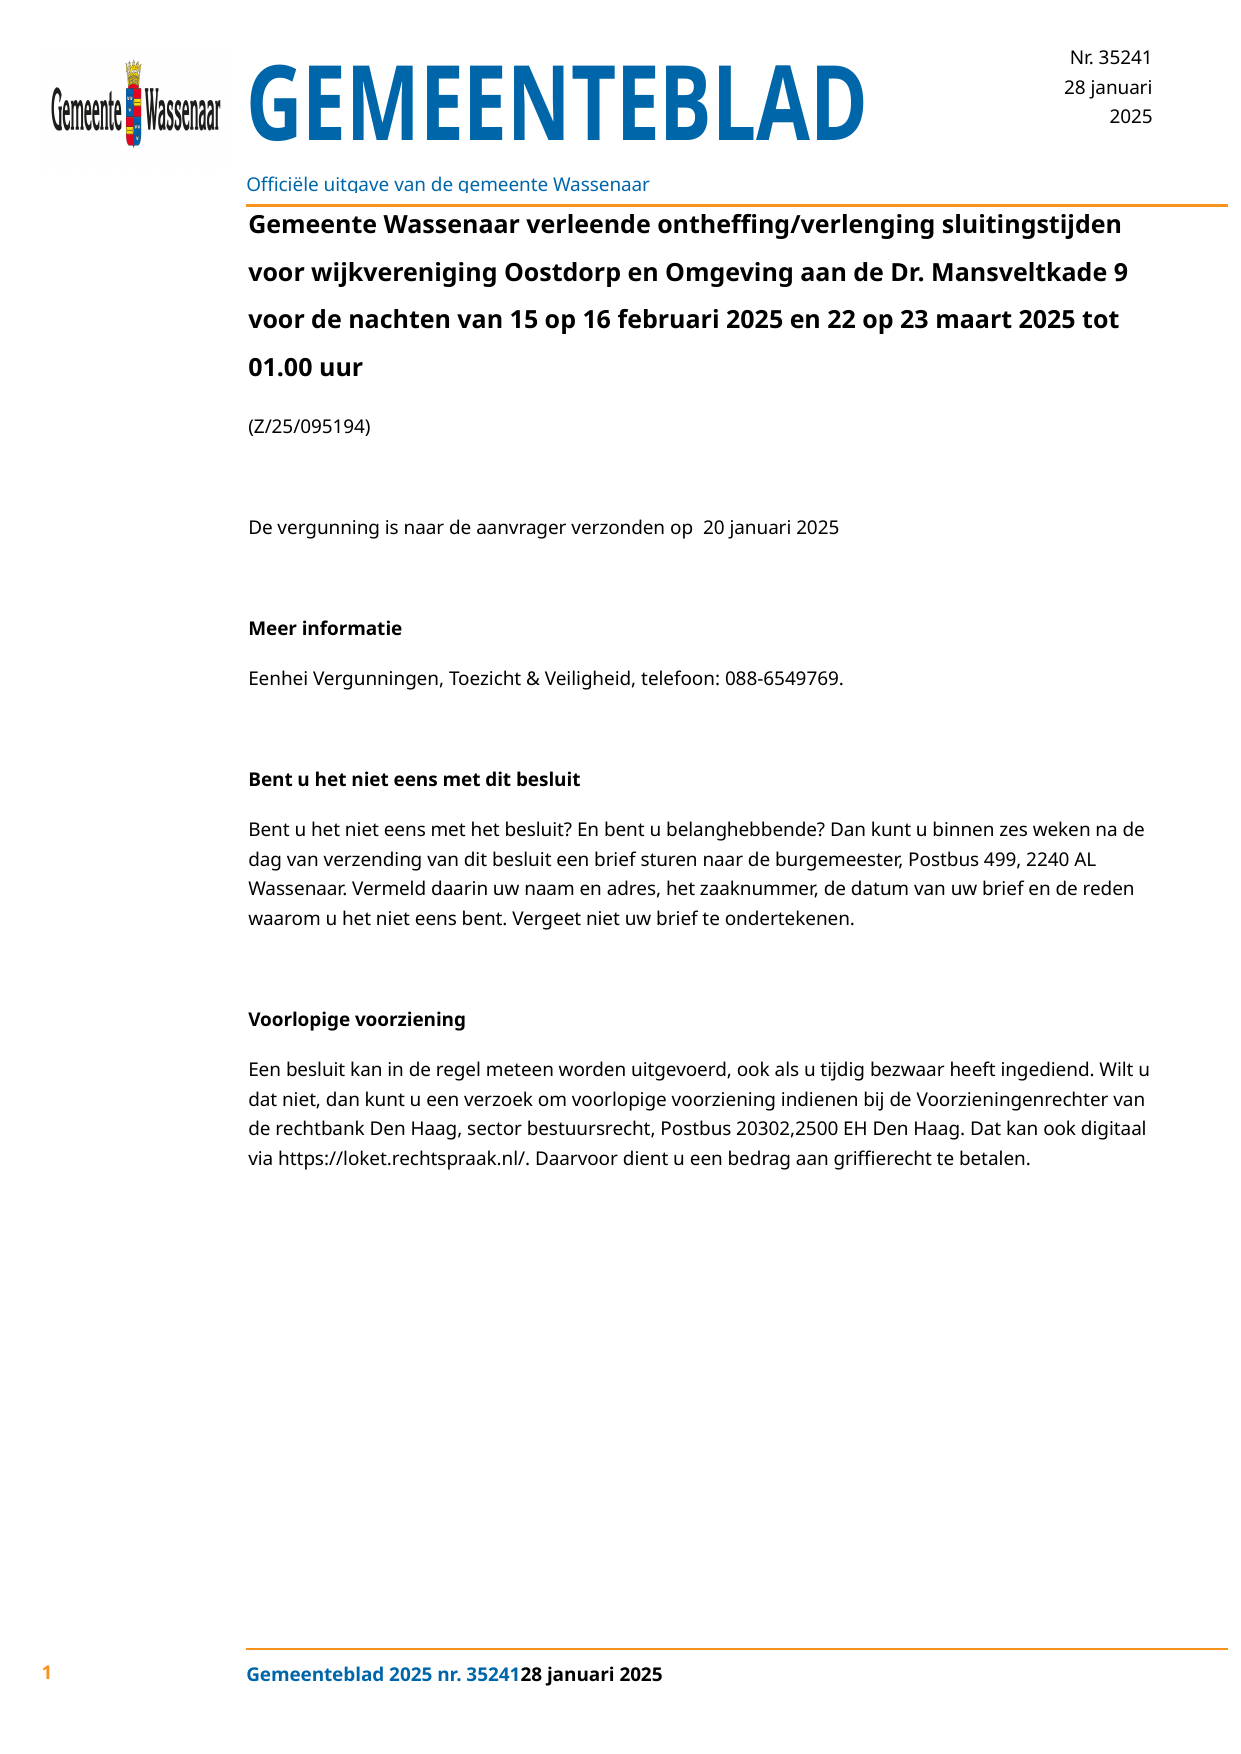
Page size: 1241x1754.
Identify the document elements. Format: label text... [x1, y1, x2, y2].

text Bent u het niet eens met dit besluit [248, 766, 1152, 792]
text Eenhei Vergunningen, Toezicht & Veiligheid, telefoon: 088-6549769. [248, 665, 1152, 691]
text Voorlopige voorziening [248, 1006, 1152, 1032]
text Bent u het niet eens met het besluit? En bent u belanghebbende? Dan kunt u binnen zes weken na de dag van verzending van dit besluit een brief sturen naar de burgemeester, Postbus 499, 2240 AL Wassenaar. Vermeld daarin uw naam en adres, het zaaknummer, de datum van uw brief en de reden waarom u het niet eens bent. Vergeet niet uw brief te ondertekenen. [248, 816, 1152, 931]
text Een besluit kan in de regel meteen worden uitgevoerd, ook als u tijdig bezwaar heeft ingediend. Wilt u dat niet, dan kunt u een verzoek om voorlopige voorziening indienen bij de Voorzieningenrechter van de rechtbank Den Haag, sector bestuursrecht, Postbus 20302,2500 EH Den Haag. Dat kan ook digitaal via https://loket.rechtspraak.nl/. Daarvoor dient u een bedrag aan griffierecht te betalen. [248, 1056, 1152, 1171]
text (Z/25/095194) [248, 413, 1152, 439]
text Meer informatie [248, 615, 1152, 641]
picture [41, 47, 231, 172]
text Gemeente Wassenaar verleende ontheffing/verlenging sluitingstijden voor wijkvereniging Oostdorp en Omgeving aan de Dr. Mansveltkade 9 voor de nachten van 15 op 16 februari 2025 en 22 op 23 maart 2025 tot 01.00 uur [248, 207, 1152, 384]
text De vergunning is naar de aanvrager verzonden op 20 januari 2025 [248, 514, 1152, 540]
